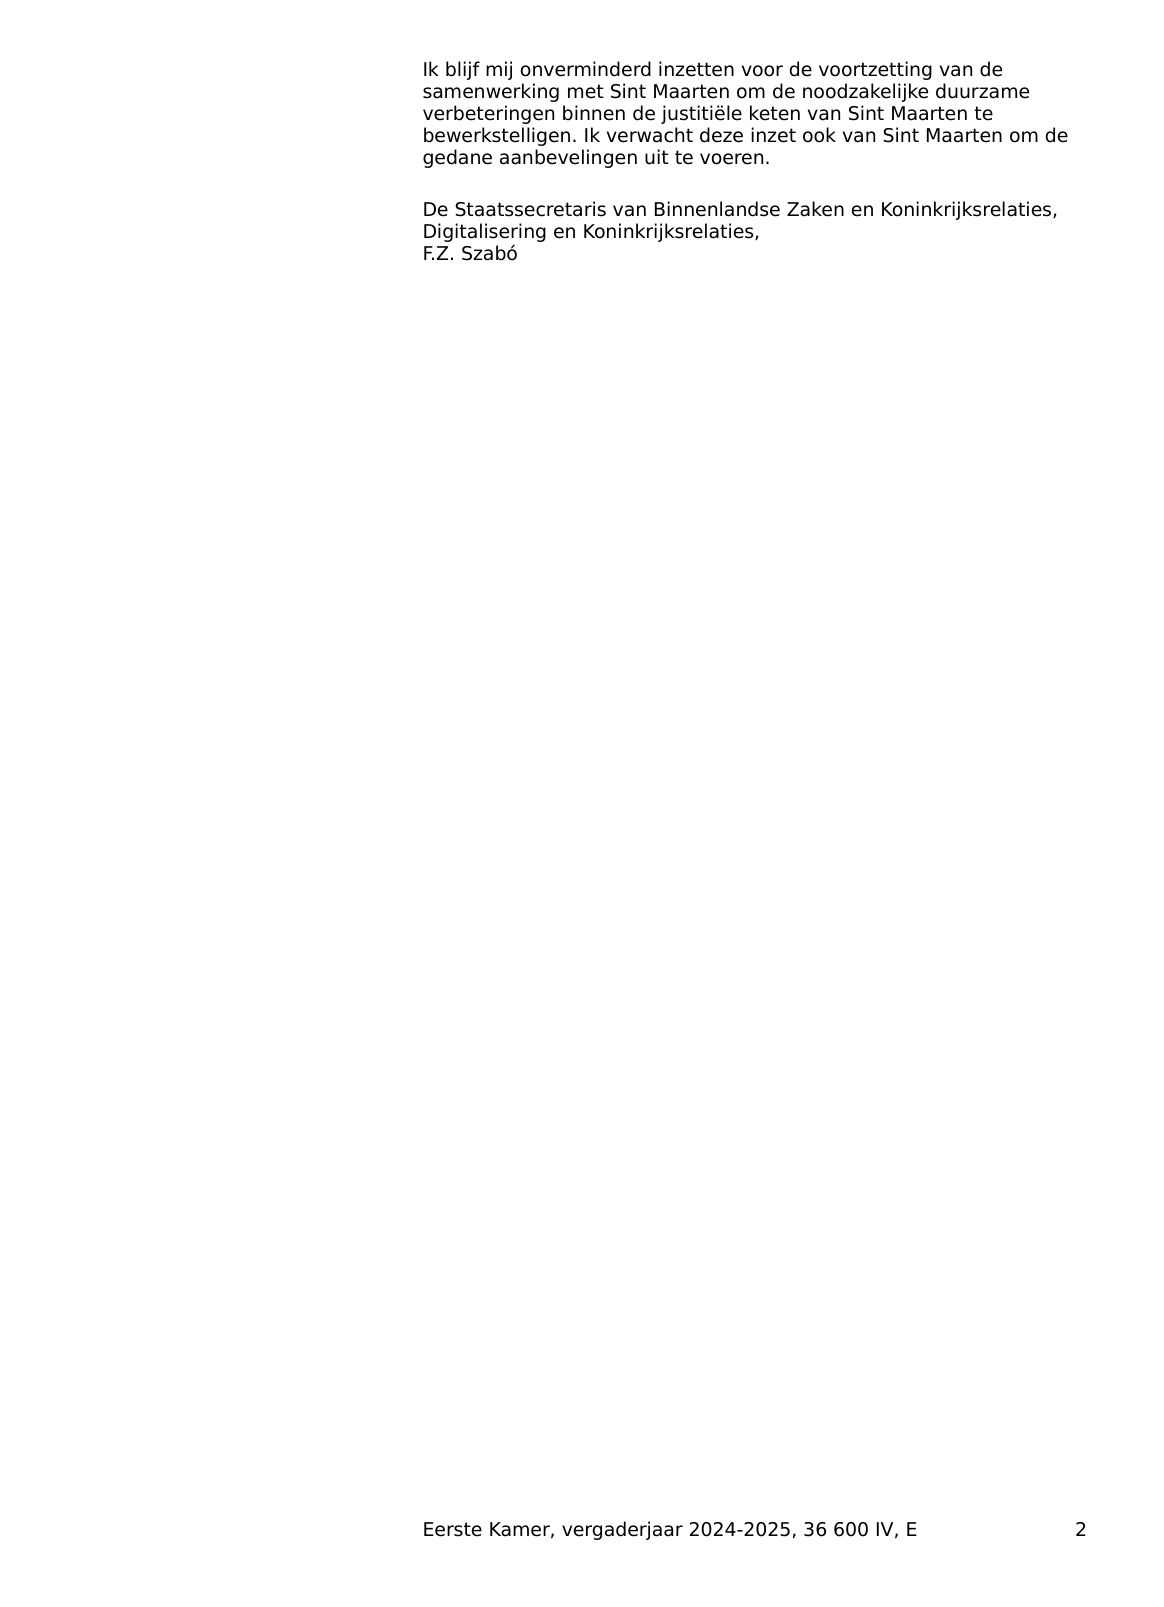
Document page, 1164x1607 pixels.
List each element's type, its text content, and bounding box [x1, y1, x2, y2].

text Ik blijf mij onverminderd inzetten voor de voortzetting van de samenwerking met Sint Maarten om de noodzakelijke duurzame verbeteringen binnen de justitiële keten van Sint Maarten te bewerkstelligen. Ik verwacht deze inzet ook van Sint Maarten om de gedane aanbevelingen uit te voeren. [422, 59, 1087, 169]
text De Staatssecretaris van Binnenlandse Zaken en Koninkrijksrelaties, Digitalisering en Koninkrijksrelaties, F.Z. Szabó [422, 199, 1087, 265]
